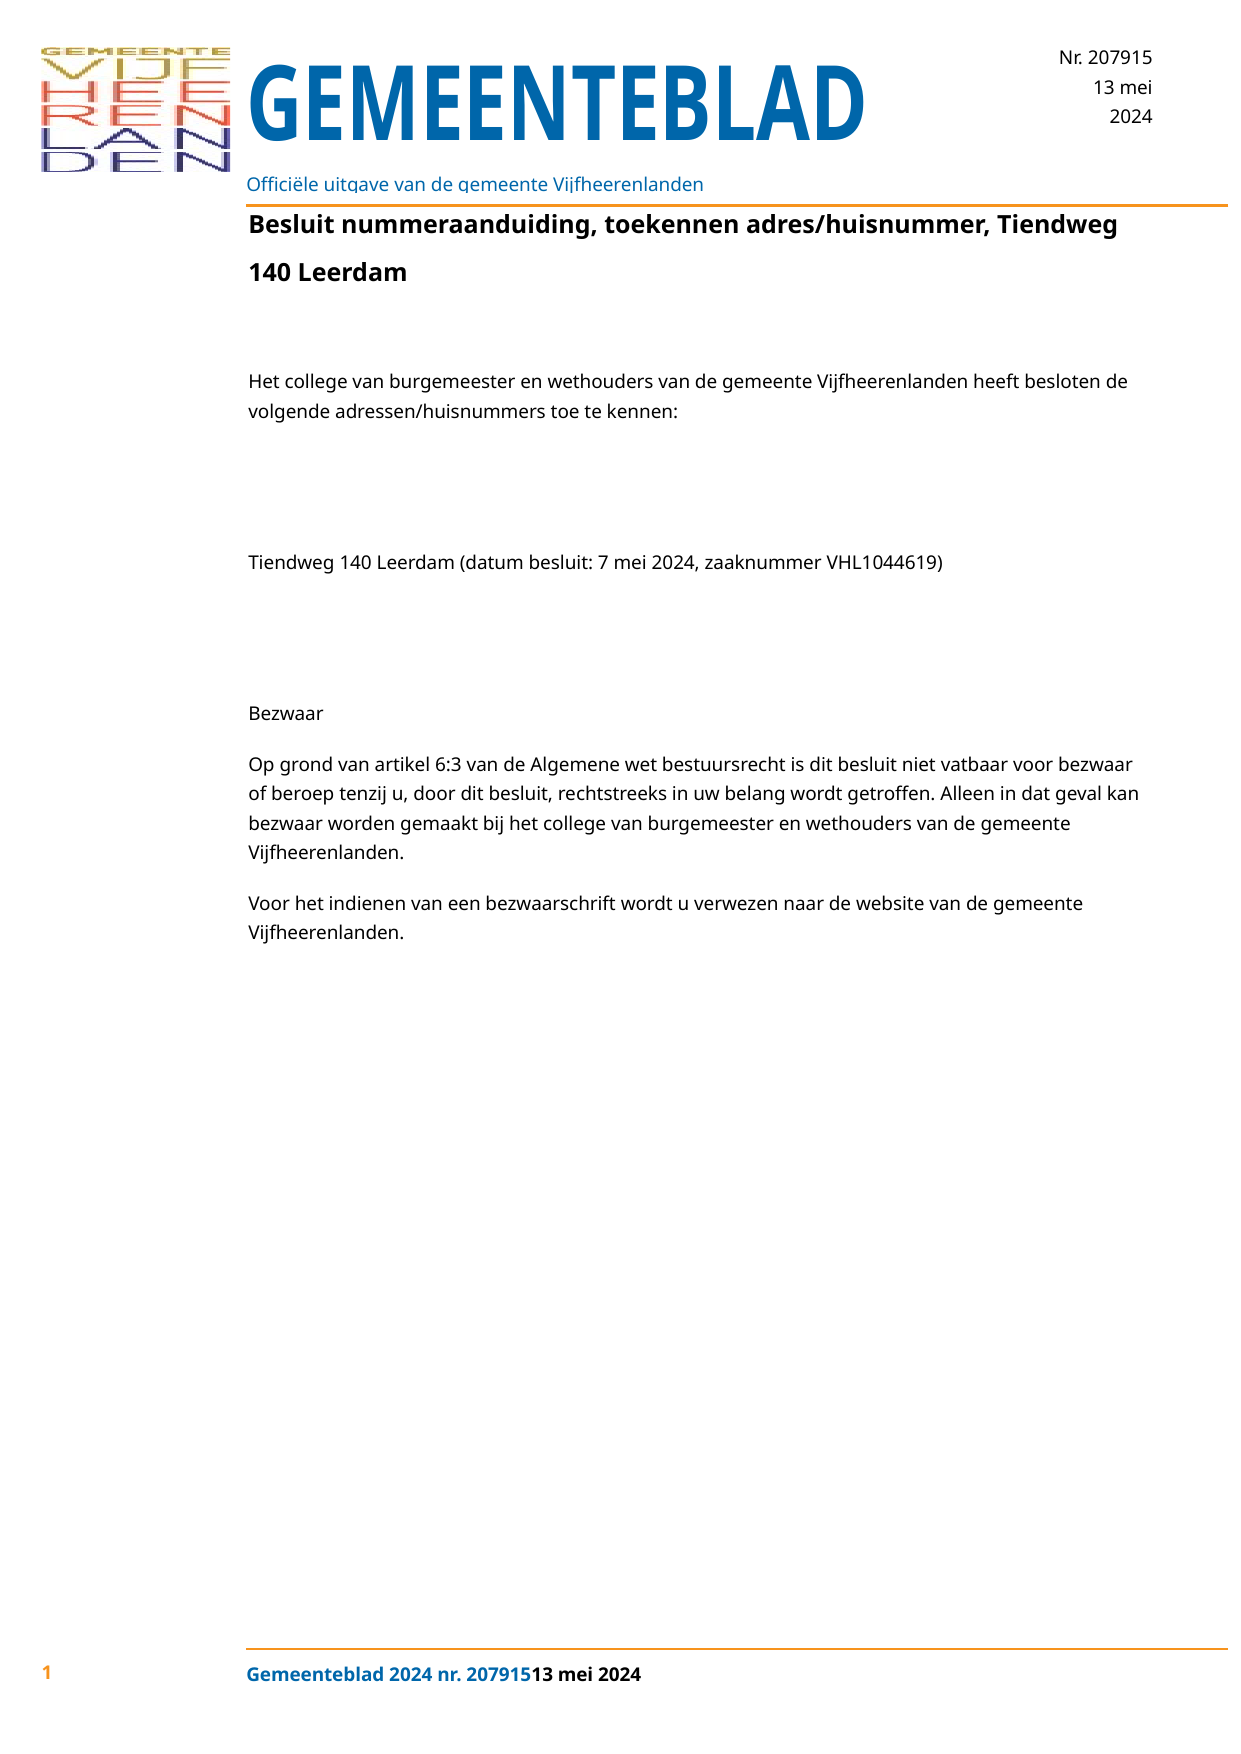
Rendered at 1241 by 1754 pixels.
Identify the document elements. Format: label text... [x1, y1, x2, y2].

text Voor het indienen van een bezwaarschrift wordt u verwezen naar de website van de gemeente Vijfheerenlanden. [248, 890, 1152, 945]
text Besluit nummeraanduiding, toekennen adres/huisnummer, Tiendweg 140 Leerdam [248, 207, 1152, 288]
text Op grond van artikel 6:3 van de Algemene wet bestuursrecht is dit besluit niet vatbaar voor bezwaar of beroep tenzij u, door dit besluit, rechtstreeks in uw belang wordt getroffen. Alleen in dat geval kan bezwaar worden gemaakt bij het college van burgemeester en wethouders van de gemeente Vijfheerenlanden. [248, 751, 1152, 865]
picture [41, 47, 231, 172]
text Het college van burgemeester en wethouders van de gemeente Vijfheerenlanden heeft besloten de volgende adressen/huisnummers toe te kennen: [248, 368, 1152, 424]
text Tiendweg 140 Leerdam (datum besluit: 7 mei 2024, zaaknummer VHL1044619) [248, 549, 1152, 575]
text Bezwaar [248, 700, 1152, 726]
